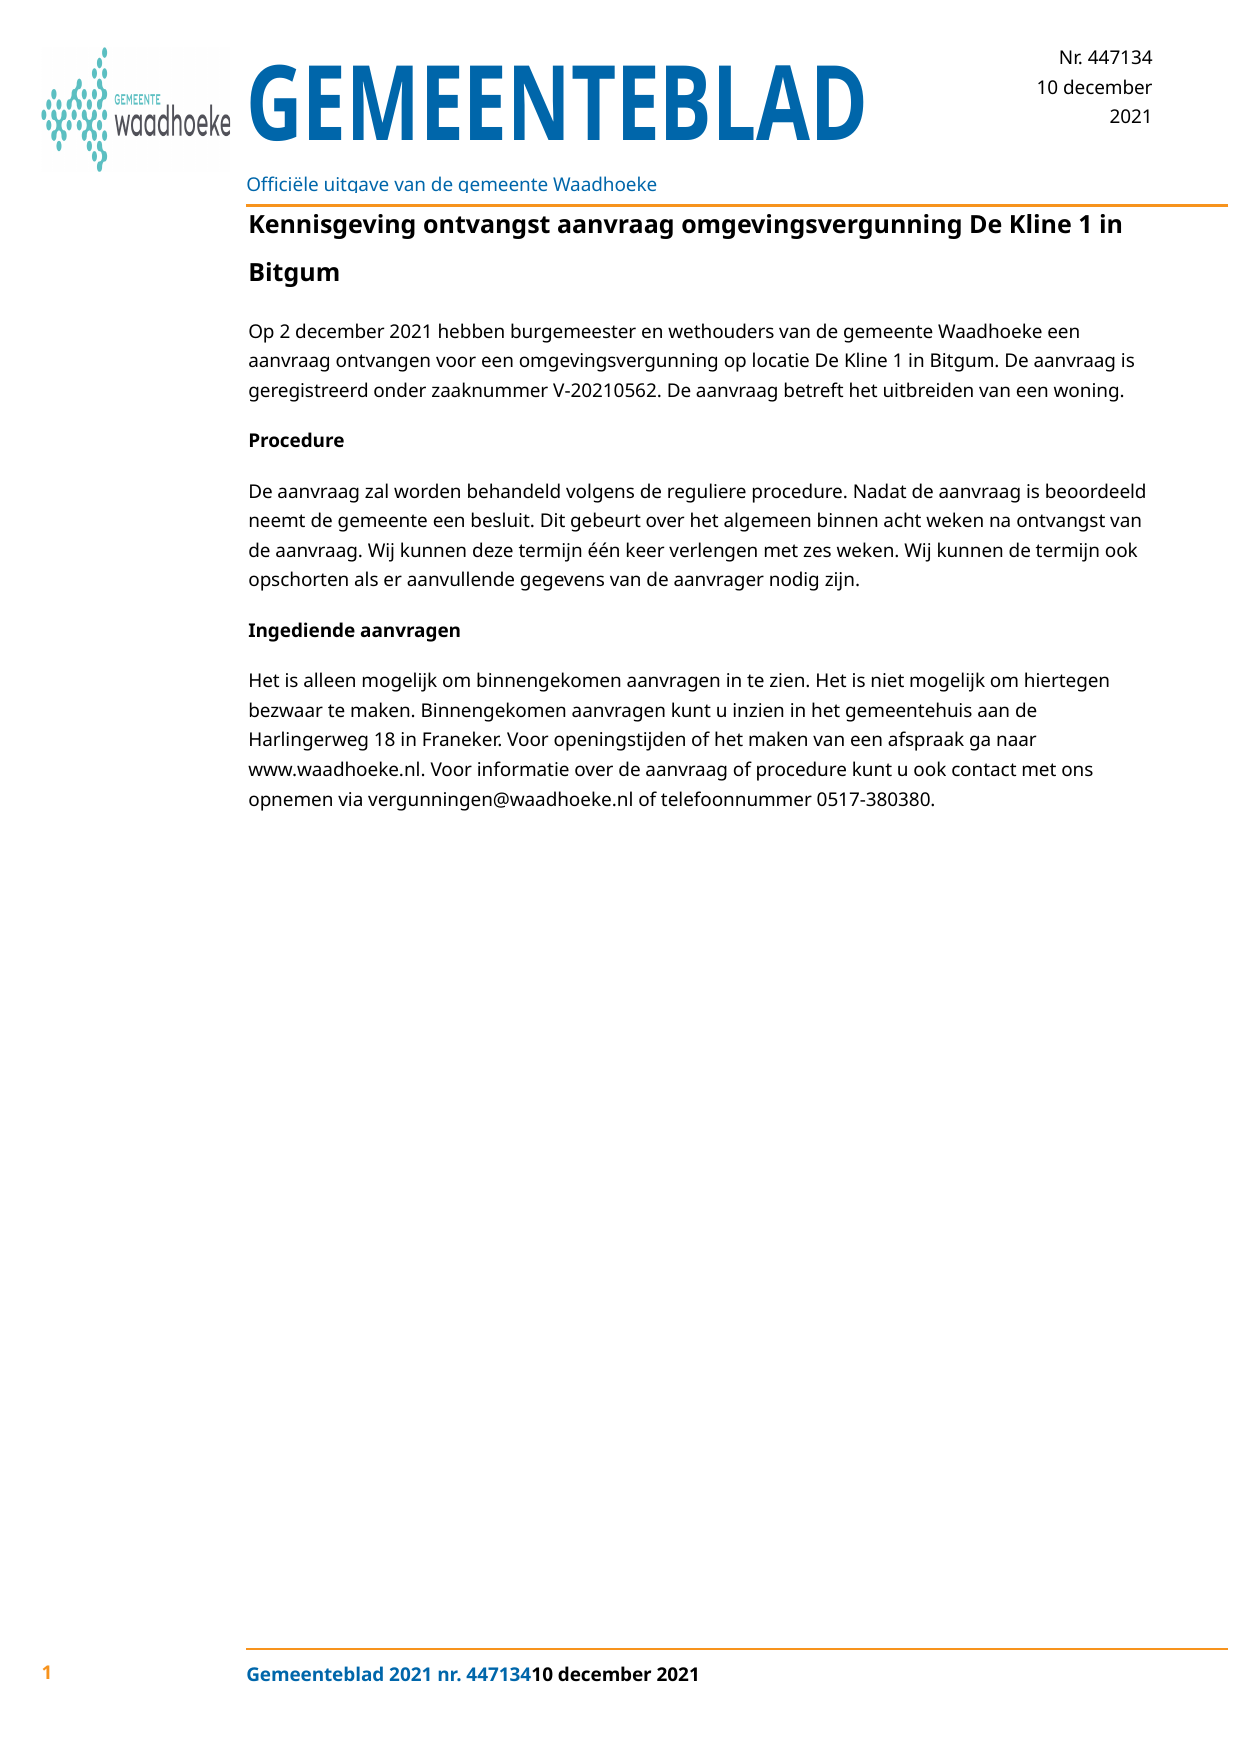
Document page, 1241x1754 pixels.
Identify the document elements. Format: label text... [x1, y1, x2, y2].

text Het is alleen mogelijk om binnengekomen aanvragen in te zien. Het is niet mogelijk om hiertegen bezwaar te maken. Binnengekomen aanvragen kunt u inzien in het gemeentehuis aan de Harlingerweg 18 in Franeker. Voor openingstijden of het maken van een afspraak ga naar www.waadhoeke.nl. Voor informatie over de aanvraag of procedure kunt u ook contact met ons opnemen via vergunningen@waadhoeke.nl of telefoonnummer 0517-380380. [248, 667, 1152, 812]
picture [41, 47, 231, 172]
text Op 2 december 2021 hebben burgemeester en wethouders van de gemeente Waadhoeke een aanvraag ontvangen voor een omgevingsvergunning op locatie De Kline 1 in Bitgum. De aanvraag is geregistreerd onder zaaknummer V-20210562. De aanvraag betreft het uitbreiden van een woning. [248, 318, 1152, 403]
text Kennisgeving ontvangst aanvraag omgevingsvergunning De Kline 1 in Bitgum [248, 207, 1152, 288]
text Ingediende aanvragen [248, 617, 1152, 643]
text De aanvraag zal worden behandeld volgens de reguliere procedure. Nadat de aanvraag is beoordeeld neemt de gemeente een besluit. Dit gebeurt over het algemeen binnen acht weken na ontvangst van de aanvraag. Wij kunnen deze termijn één keer verlengen met zes weken. Wij kunnen de termijn ook opschorten als er aanvullende gegevens van de aanvrager nodig zijn. [248, 478, 1152, 592]
text Procedure [248, 427, 1152, 453]
